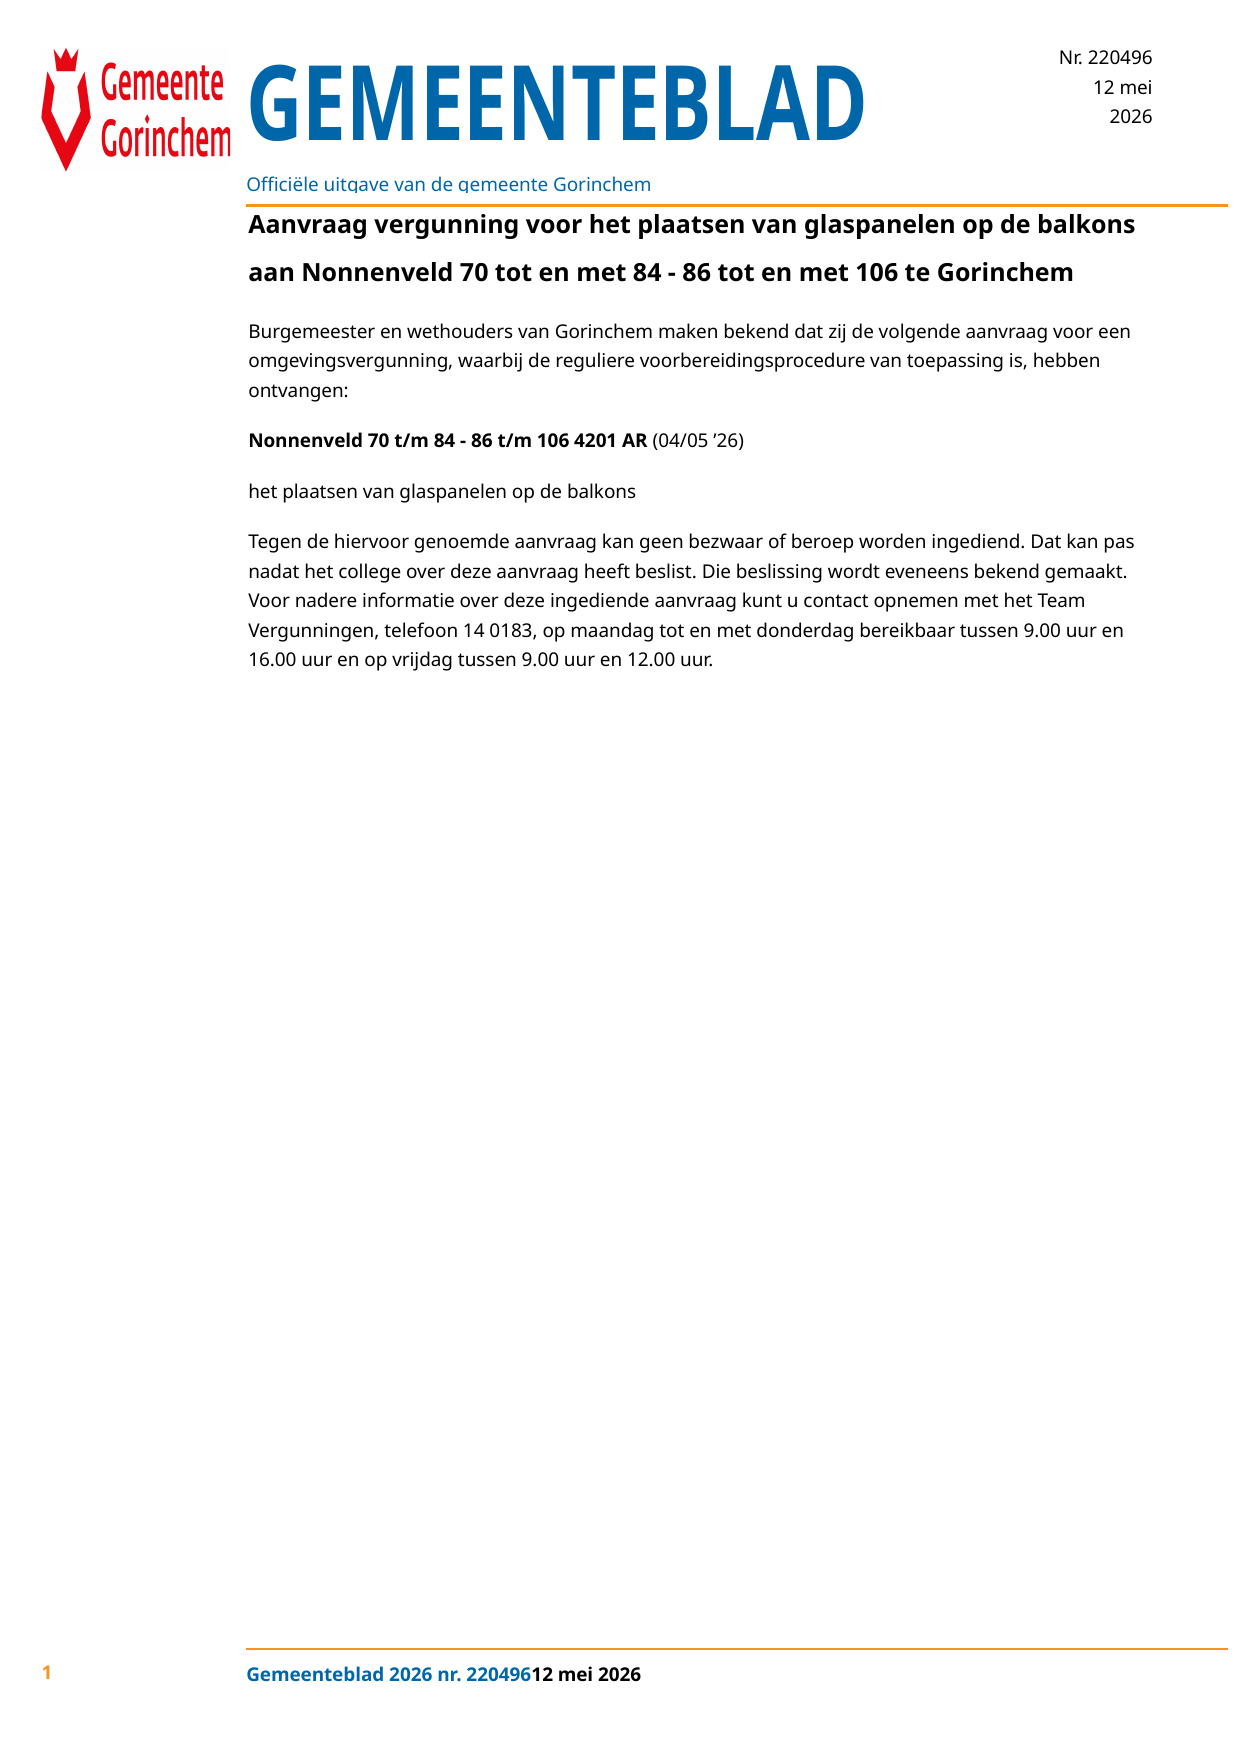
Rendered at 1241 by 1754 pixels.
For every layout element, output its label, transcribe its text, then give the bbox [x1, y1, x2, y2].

text Nonnenveld 70 t/m 84 - 86 t/m 106 4201 AR (04/05 ’26) [248, 427, 1152, 453]
text Tegen de hiervoor genoemde aanvraag kan geen bezwaar of beroep worden ingediend. Dat kan pas nadat het college over deze aanvraag heeft beslist. Die beslissing wordt eveneens bekend gemaakt. Voor nadere informatie over deze ingediende aanvraag kunt u contact opnemen met het Team Vergunningen, telefoon 14 0183, op maandag tot en met donderdag bereikbaar tussen 9.00 uur en 16.00 uur en op vrijdag tussen 9.00 uur en 12.00 uur. [248, 528, 1152, 672]
picture [41, 47, 231, 172]
text het plaatsen van glaspanelen op de balkons [248, 478, 1152, 504]
text Burgemeester en wethouders van Gorinchem maken bekend dat zij de volgende aanvraag voor een omgevingsvergunning, waarbij de reguliere voorbereidingsprocedure van toepassing is, hebben ontvangen: [248, 318, 1152, 403]
text Aanvraag vergunning voor het plaatsen van glaspanelen op de balkons aan Nonnenveld 70 tot en met 84 - 86 tot en met 106 te Gorinchem [248, 207, 1152, 288]
